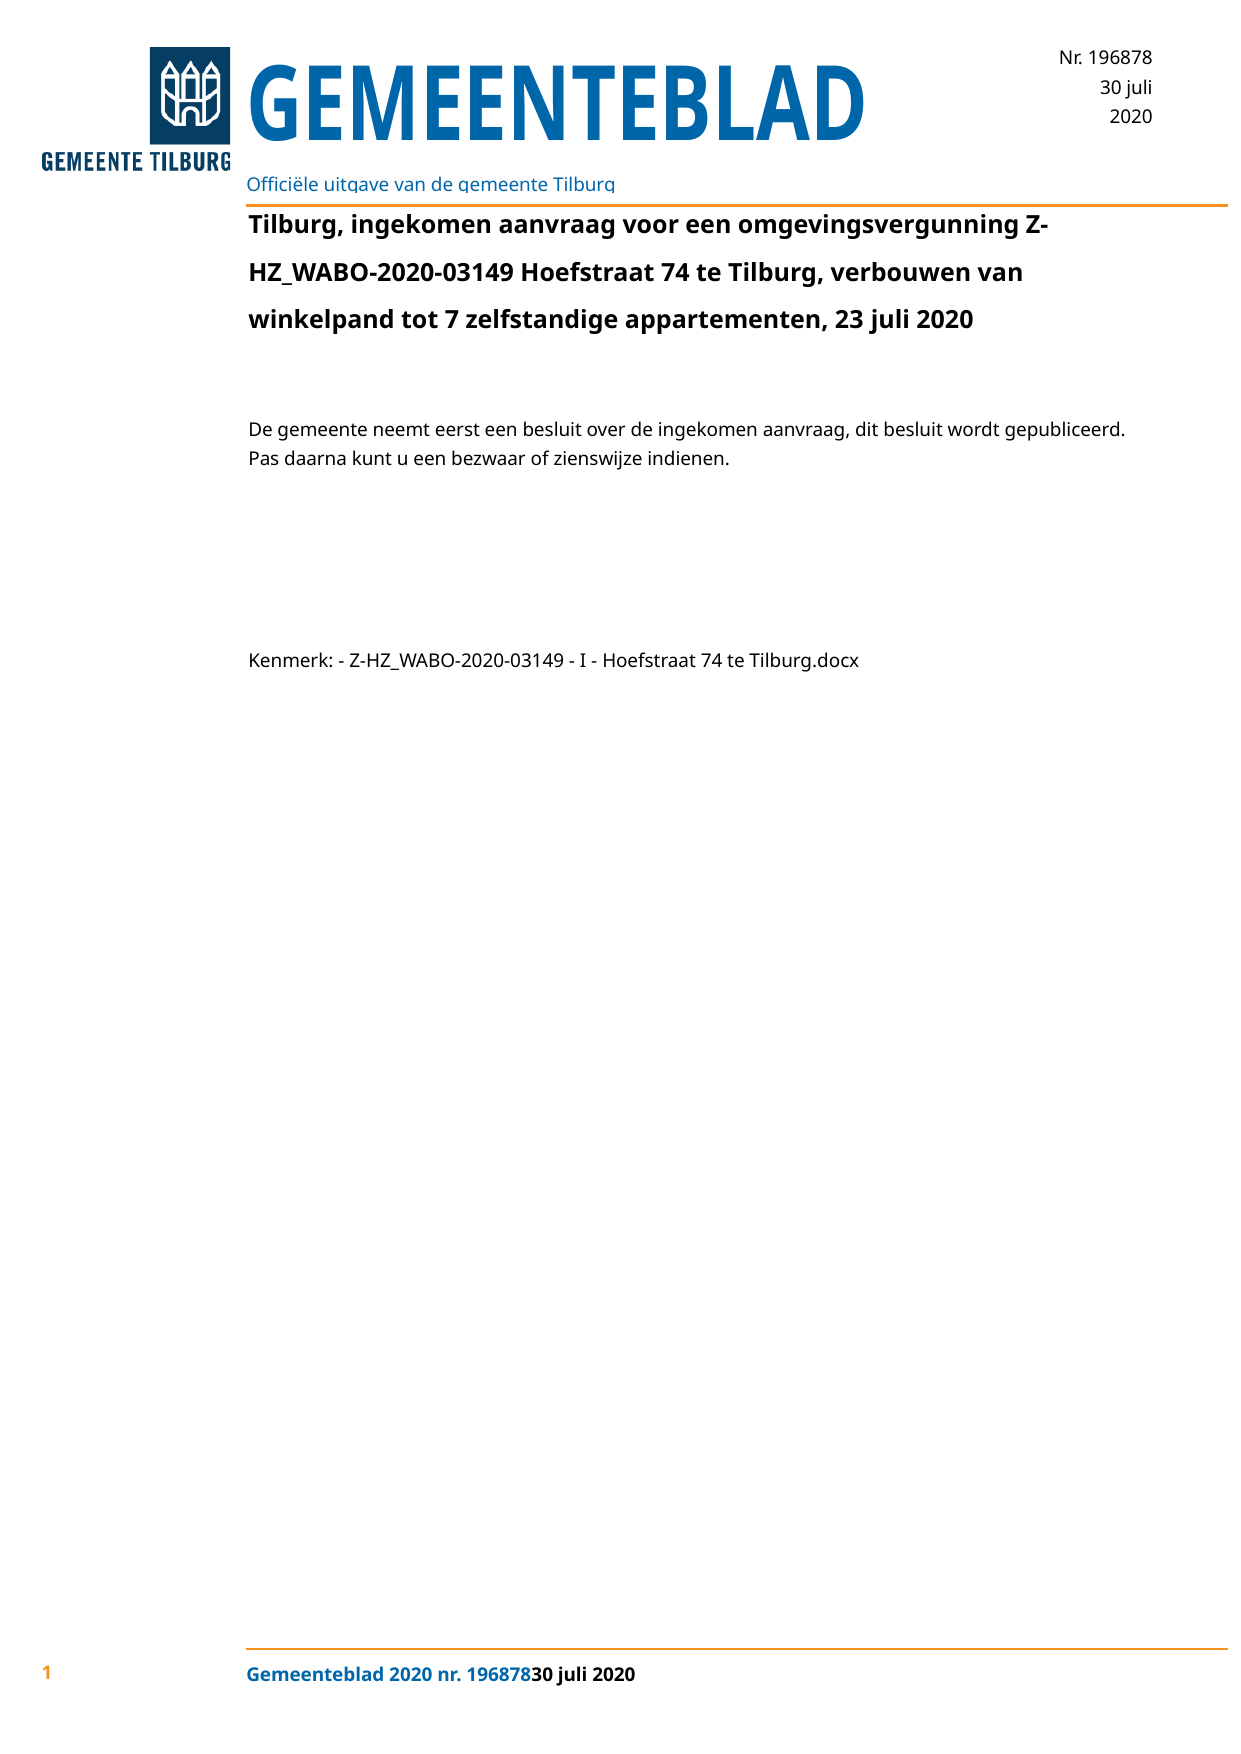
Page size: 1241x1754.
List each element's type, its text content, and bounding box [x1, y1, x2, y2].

picture [41, 47, 231, 172]
text De gemeente neemt eerst een besluit over de ingekomen aanvraag, dit besluit wordt gepubliceerd. Pas daarna kunt u een bezwaar of zienswijze indienen. [248, 416, 1152, 471]
text Tilburg, ingekomen aanvraag voor een omgevingsvergunning Z-HZ_WABO-2020-03149 Hoefstraat 74 te Tilburg, verbouwen van winkelpand tot 7 zelfstandige appartementen, 23 juli 2020 [248, 207, 1152, 336]
text Kenmerk: - Z-HZ_WABO-2020-03149 - I - Hoefstraat 74 te Tilburg.docx [248, 647, 1152, 673]
